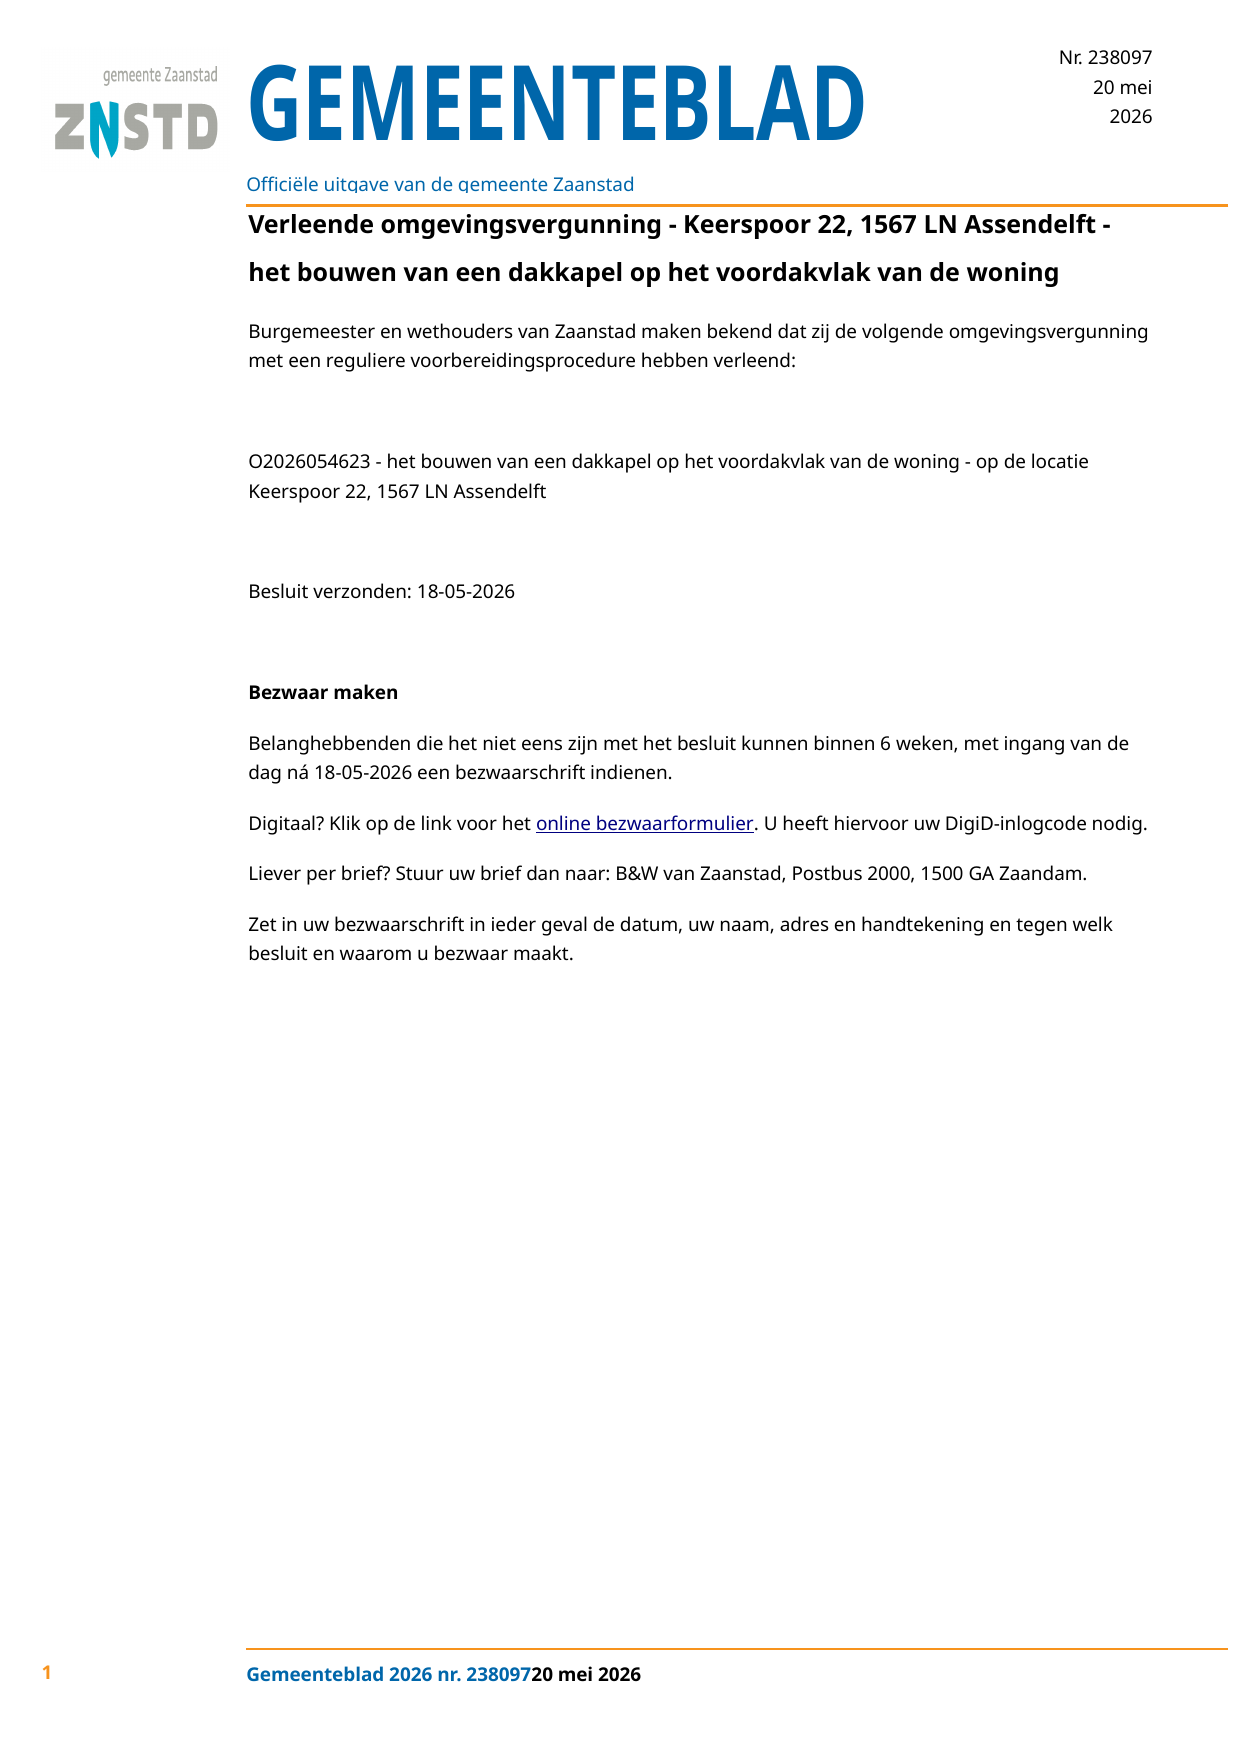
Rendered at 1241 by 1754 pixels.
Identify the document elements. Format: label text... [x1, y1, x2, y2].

picture [41, 47, 231, 172]
text Zet in uw bezwaarschrift in ieder geval de datum, uw naam, adres en handtekening en tegen welk besluit en waarom u bezwaar maakt. [248, 911, 1152, 966]
text O2026054623 - het bouwen van een dakkapel op het voordakvlak van de woning - op de locatie Keerspoor 22, 1567 LN Assendelft [248, 448, 1152, 504]
text Belanghebbenden die het niet eens zijn met het besluit kunnen binnen 6 weken, met ingang van de dag ná 18-05-2026 een bezwaarschrift indienen. [248, 730, 1152, 785]
text Burgemeester en wethouders van Zaanstad maken bekend dat zij de volgende omgevingsvergunning met een reguliere voorbereidingsprocedure hebben verleend: [248, 318, 1152, 373]
text Liever per brief? Stuur uw brief dan naar: B&W van Zaanstad, Postbus 2000, 1500 GA Zaandam. [248, 860, 1152, 886]
text Besluit verzonden: 18-05-2026 [248, 579, 1152, 604]
text Digitaal? Klik op de link voor het online bezwaarformulier. U heeft hiervoor uw DigiD-inlogcode nodig. [248, 810, 1152, 836]
text Verleende omgevingsvergunning - Keerspoor 22, 1567 LN Assendelft - het bouwen van een dakkapel op het voordakvlak van de woning [248, 207, 1152, 288]
text Bezwaar maken [248, 679, 1152, 705]
